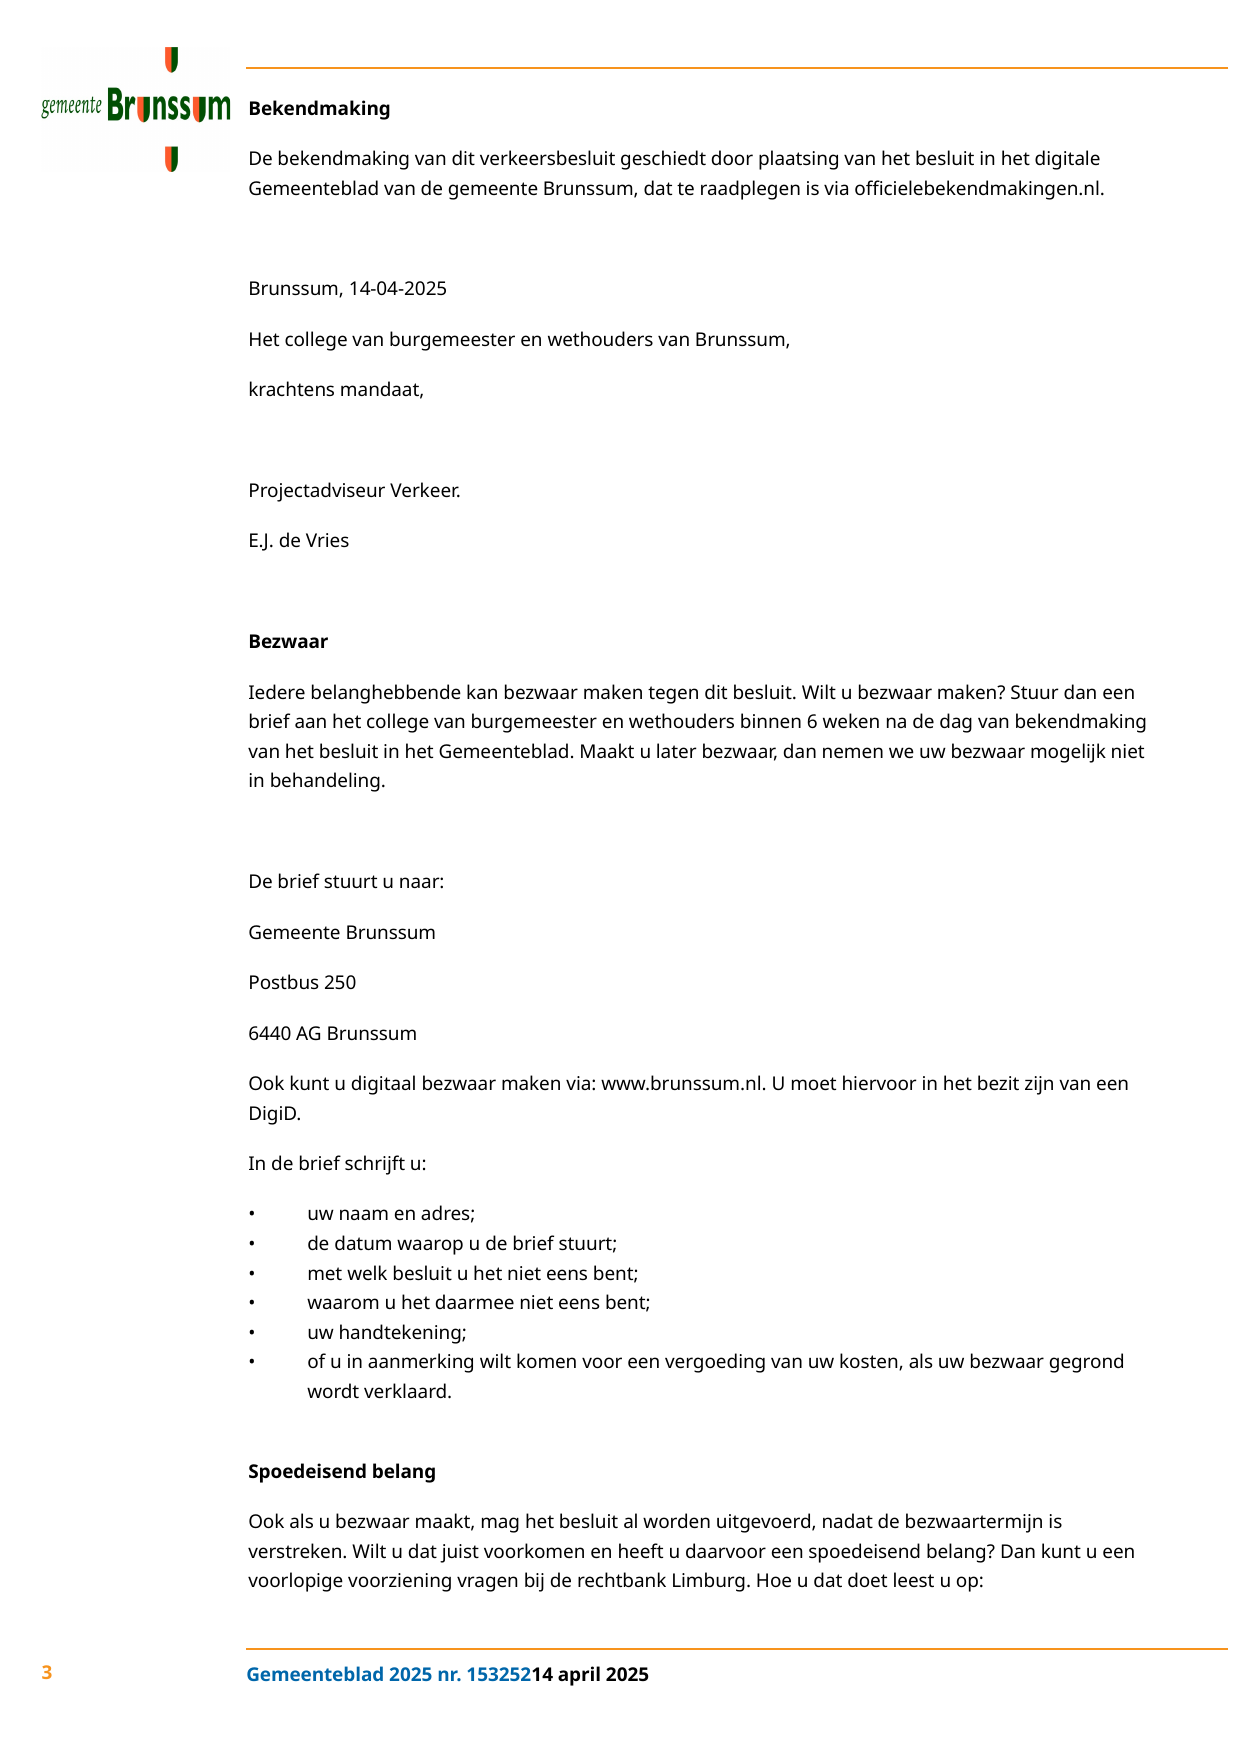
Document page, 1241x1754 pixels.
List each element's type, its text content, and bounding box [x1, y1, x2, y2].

text E.J. de Vries [248, 528, 1152, 553]
list de datum waarop u de brief stuurt; [248, 1230, 1152, 1256]
text Ook kunt u digitaal bezwaar maken via: www.brunssum.nl. U moet hiervoor in het bezit zijn van een DigiD. [248, 1070, 1152, 1126]
text Projectadviseur Verkeer. [248, 477, 1152, 503]
text Gemeente Brunssum [248, 919, 1152, 945]
text krachtens mandaat, [248, 376, 1152, 402]
list met welk besluit u het niet eens bent; [248, 1260, 1152, 1286]
text Postbus 250 [248, 969, 1152, 995]
text 6440 AG Brunssum [248, 1020, 1152, 1046]
text De brief stuurt u naar: [248, 868, 1152, 894]
list waarom u het daarmee niet eens bent; [248, 1289, 1152, 1315]
text Bezwaar [248, 628, 1152, 654]
text Ook als u bezwaar maakt, mag het besluit al worden uitgevoerd, nadat de bezwaartermijn is verstreken. Wilt u dat juist voorkomen en heeft u daarvoor een spoedeisend belang? Dan kunt u een voorlopige voorziening vragen bij de rechtbank Limburg. Hoe u dat doet leest u op: [248, 1508, 1152, 1593]
text Iedere belanghebbende kan bezwaar maken tegen dit besluit. Wilt u bezwaar maken? Stuur dan een brief aan het college van burgemeester en wethouders binnen 6 weken na de dag van bekendmaking van het besluit in het Gemeenteblad. Maakt u later bezwaar, dan nemen we uw bezwaar mogelijk niet in behandeling. [248, 679, 1152, 793]
text Spoedeisend belang [248, 1458, 1152, 1484]
list uw naam en adres; [248, 1201, 1152, 1226]
text In de brief schrijft u: [248, 1150, 1152, 1176]
picture [41, 47, 231, 172]
text Brunssum, 14-04-2025 [248, 276, 1152, 301]
list uw handtekening; [248, 1319, 1152, 1345]
text Bekendmaking [248, 95, 1152, 121]
text Het college van burgemeester en wethouders van Brunssum, [248, 326, 1152, 352]
text De bekendmaking van dit verkeersbesluit geschiedt door plaatsing van het besluit in het digitale Gemeenteblad van de gemeente Brunssum, dat te raadplegen is via officielebekendmakingen.nl. [248, 145, 1152, 201]
list of u in aanmerking wilt komen voor een vergoeding van uw kosten, als uw bezwaar gegrond wordt verklaard. [248, 1348, 1152, 1404]
